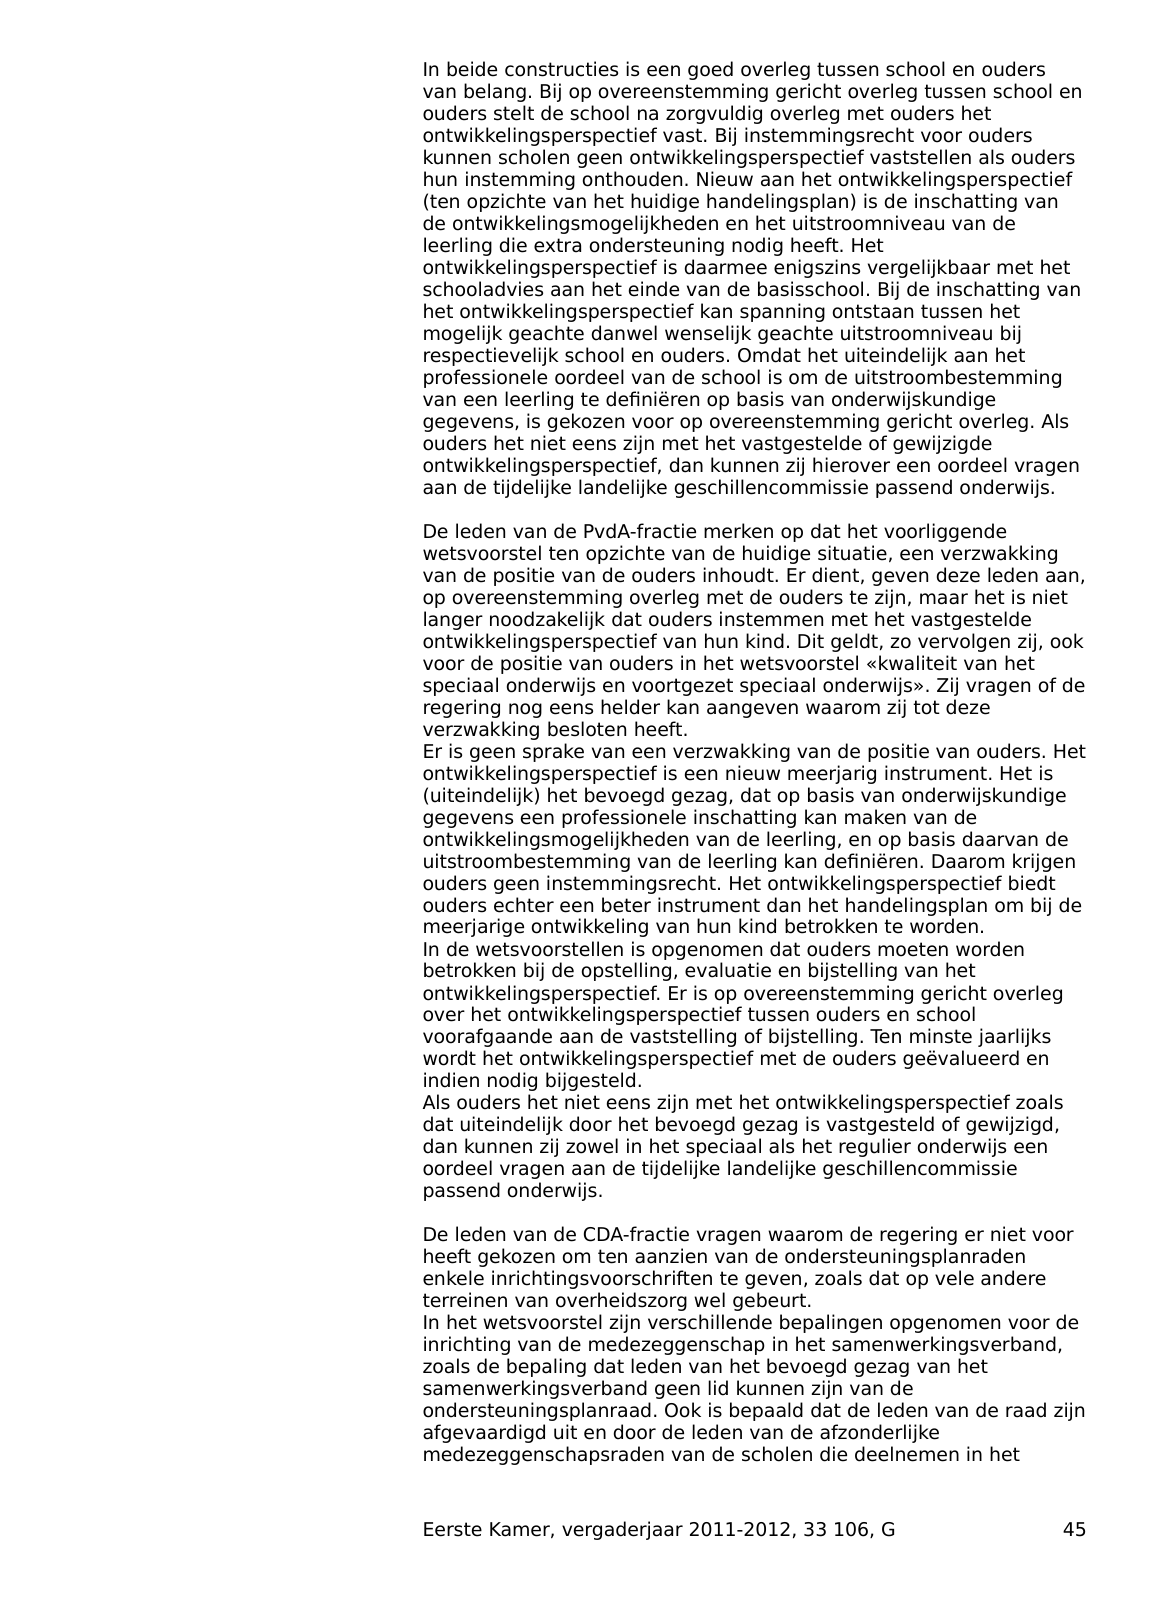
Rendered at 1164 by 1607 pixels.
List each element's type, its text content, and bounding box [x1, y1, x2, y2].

text In de wetsvoorstellen is opgenomen dat ouders moeten worden betrokken bij de opstelling, evaluatie en bijstelling van het ontwikkelingsperspectief. Er is op overeenstemming gericht overleg over het ontwikkelingsperspectief tussen ouders en school voorafgaande aan de vaststelling of bijstelling. Ten minste jaarlijks wordt het ontwikkelingsperspectief met de ouders geëvalueerd en indien nodig bijgesteld. [422, 938, 1087, 1092]
text In beide constructies is een goed overleg tussen school en ouders van belang. Bij op overeenstemming gericht overleg tussen school en ouders stelt de school na zorgvuldig overleg met ouders het ontwikkelingsperspectief vast. Bij instemmingsrecht voor ouders kunnen scholen geen ontwikkelingsperspectief vaststellen als ouders hun instemming onthouden. Nieuw aan het ontwikkelingsperspectief (ten opzichte van het huidige handelingsplan) is de inschatting van de ontwikkelingsmogelijkheden en het uitstroomniveau van de leerling die extra ondersteuning nodig heeft. Het ontwikkelingsperspectief is daarmee enigszins vergelijkbaar met het schooladvies aan het einde van de basisschool. Bij de inschatting van het ontwikkelingsperspectief kan spanning ontstaan tussen het mogelijk geachte danwel wenselijk geachte uitstroomniveau bij respectievelijk school en ouders. Omdat het uiteindelijk aan het professionele oordeel van de school is om de uitstroombestemming van een leerling te definiëren op basis van onderwijskundige gegevens, is gekozen voor op overeenstemming gericht overleg. Als ouders het niet eens zijn met het vastgestelde of gewijzigde ontwikkelingsperspectief, dan kunnen zij hierover een oordeel vragen aan de tijdelijke landelijke geschillencommissie passend onderwijs. [422, 59, 1087, 499]
text Er is geen sprake van een verzwakking van de positie van ouders. Het ontwikkelingsperspectief is een nieuw meerjarig instrument. Het is (uiteindelijk) het bevoegd gezag, dat op basis van onderwijskundige gegevens een professionele inschatting kan maken van de ontwikkelingsmogelijkheden van de leerling, en op basis daarvan de uitstroombestemming van de leerling kan definiëren. Daarom krijgen ouders geen instemmingsrecht. Het ontwikkelingsperspectief biedt ouders echter een beter instrument dan het handelingsplan om bij de meerjarige ontwikkeling van hun kind betrokken te worden. [422, 741, 1087, 938]
text De leden van de PvdA-fractie merken op dat het voorliggende wetsvoorstel ten opzichte van de huidige situatie, een verzwakking van de positie van de ouders inhoudt. Er dient, geven deze leden aan, op overeenstemming overleg met de ouders te zijn, maar het is niet langer noodzakelijk dat ouders instemmen met het vastgestelde ontwikkelingsperspectief van hun kind. Dit geldt, zo vervolgen zij, ook voor de positie van ouders in het wetsvoorstel «kwaliteit van het speciaal onderwijs en voortgezet speciaal onderwijs». Zij vragen of de regering nog eens helder kan aangeven waarom zij tot deze verzwakking besloten heeft. [422, 521, 1087, 741]
text In het wetsvoorstel zijn verschillende bepalingen opgenomen voor de inrichting van de medezeggenschap in het samenwerkingsverband, zoals de bepaling dat leden van het bevoegd gezag van het samenwerkingsverband geen lid kunnen zijn van de ondersteuningsplanraad. Ook is bepaald dat de leden van de raad zijn afgevaardigd uit en door de leden van de afzonderlijke medezeggenschapsraden van de scholen die deelnemen in het [422, 1312, 1087, 1466]
text Als ouders het niet eens zijn met het ontwikkelingsperspectief zoals dat uiteindelijk door het bevoegd gezag is vastgesteld of gewijzigd, dan kunnen zij zowel in het speciaal als het regulier onderwijs een oordeel vragen aan de tijdelijke landelijke geschillencommissie passend onderwijs. [422, 1092, 1087, 1202]
text De leden van de CDA-fractie vragen waarom de regering er niet voor heeft gekozen om ten aanzien van de ondersteuningsplanraden enkele inrichtingsvoorschriften te geven, zoals dat op vele andere terreinen van overheidszorg wel gebeurt. [422, 1224, 1087, 1312]
